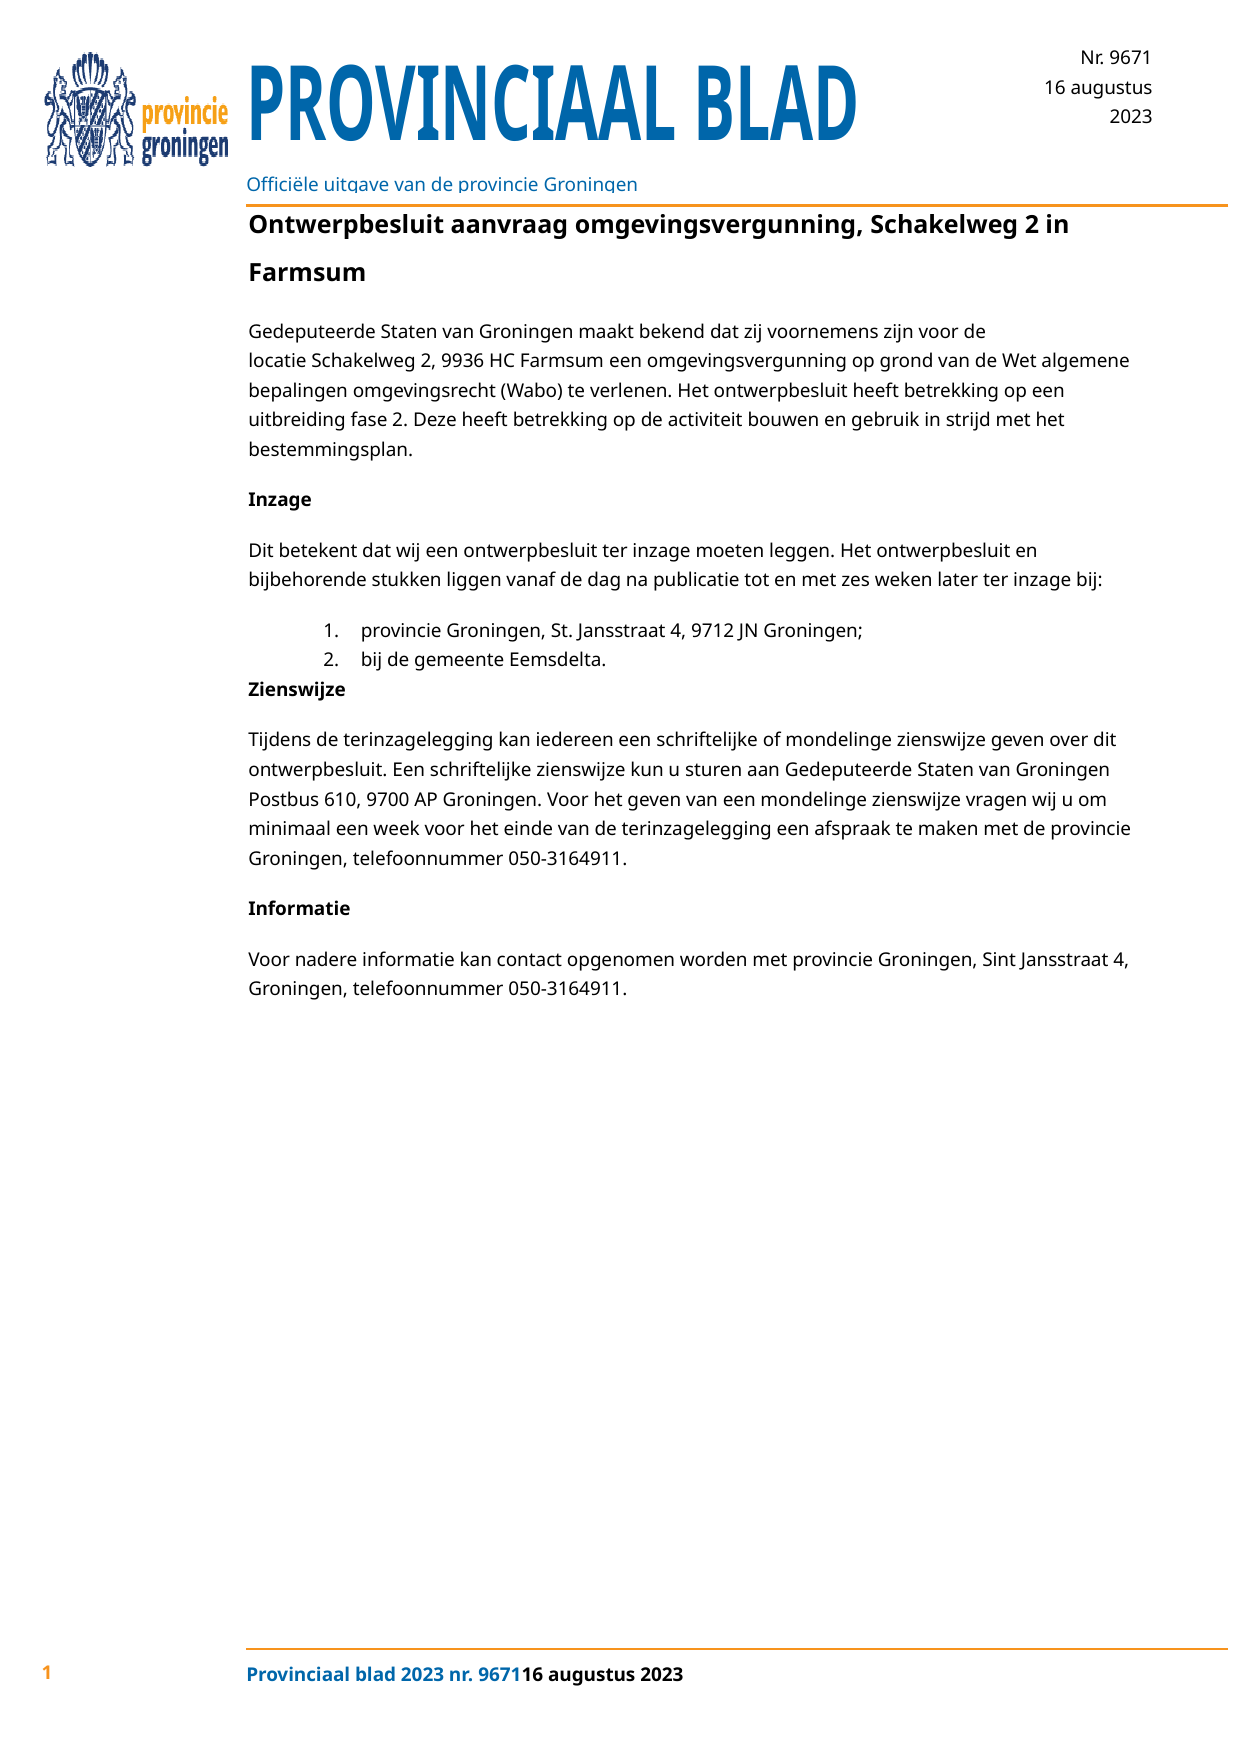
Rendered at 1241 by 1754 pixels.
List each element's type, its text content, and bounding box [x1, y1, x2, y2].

text Tijdens de terinzagelegging kan iedereen een schriftelijke of mondelinge zienswijze geven over dit ontwerpbesluit. Een schriftelijke zienswijze kun u sturen aan Gedeputeerde Staten van Groningen Postbus 610, 9700 AP Groningen. Voor het geven van een mondelinge zienswijze vragen wij u om minimaal een week voor het einde van de terinzagelegging een afspraak te maken met de provincie Groningen, telefoonnummer 050-3164911. [248, 727, 1152, 871]
text Ontwerpbesluit aanvraag omgevingsvergunning, Schakelweg 2 in Farmsum [248, 207, 1152, 288]
picture [41, 47, 231, 172]
text Voor nadere informatie kan contact opgenomen worden met provincie Groningen, Sint Jansstraat 4, Groningen, telefoonnummer 050-3164911. [248, 946, 1152, 1001]
text Inzage [248, 487, 1152, 512]
list provincie Groningen, St. Jansstraat 4, 9712 JN Groningen; [323, 617, 1152, 643]
text Informatie [248, 895, 1152, 921]
text Gedeputeerde Staten van Groningen maakt bekend dat zij voornemens zijn voor de locatie Schakelweg 2, 9936 HC Farmsum een omgevingsvergunning op grond van de Wet algemene bepalingen omgevingsrecht (Wabo) te verlenen. Het ontwerpbesluit heeft betrekking op een uitbreiding fase 2. Deze heeft betrekking op de activiteit bouwen en gebruik in strijd met het bestemmingsplan. [248, 318, 1152, 462]
text Dit betekent dat wij een ontwerpbesluit ter inzage moeten leggen. Het ontwerpbesluit en bijbehorende stukken liggen vanaf de dag na publicatie tot en met zes weken later ter inzage bij: [248, 537, 1152, 592]
list bij de gemeente Eemsdelta. [323, 647, 1152, 672]
text Zienswijze [248, 676, 1152, 702]
